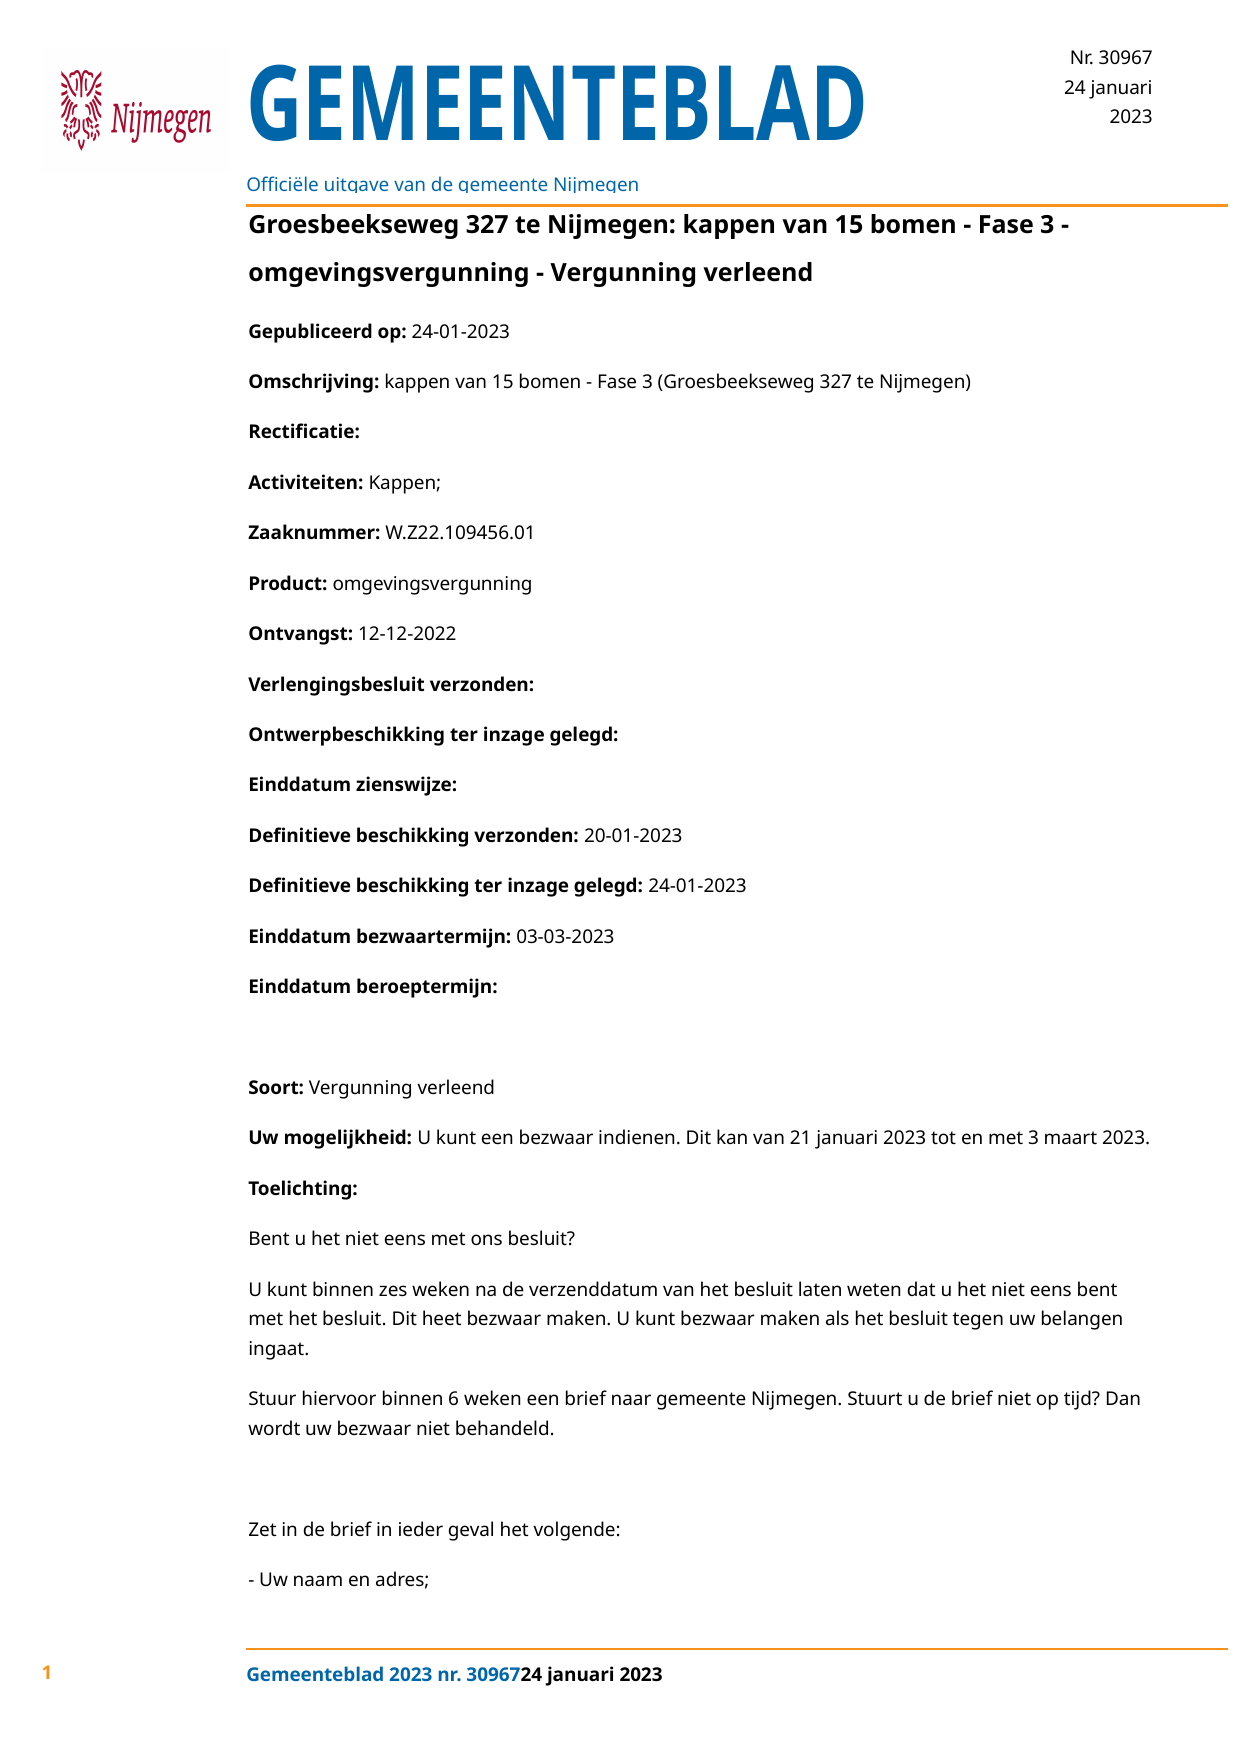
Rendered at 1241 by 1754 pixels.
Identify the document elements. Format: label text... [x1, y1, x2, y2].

text - Uw naam en adres; [248, 1566, 1152, 1592]
text Einddatum bezwaartermijn: 03-03-2023 [248, 923, 1152, 949]
text Rectificatie: [248, 419, 1152, 444]
text Verlengingsbesluit verzonden: [248, 671, 1152, 697]
text Ontwerpbeschikking ter inzage gelegd: [248, 721, 1152, 747]
text Bent u het niet eens met ons besluit? [248, 1225, 1152, 1251]
text U kunt binnen zes weken na de verzenddatum van het besluit laten weten dat u het niet eens bent met het besluit. Dit heet bezwaar maken. U kunt bezwaar maken als het besluit tegen uw belangen ingaat. [248, 1276, 1152, 1361]
text Uw mogelijkheid: U kunt een bezwaar indienen. Dit kan van 21 januari 2023 tot en met 3 maart 2023. [248, 1124, 1152, 1150]
text Groesbeekseweg 327 te Nijmegen: kappen van 15 bomen - Fase 3 - omgevingsvergunning - Vergunning verleend [248, 207, 1152, 288]
text Stuur hiervoor binnen 6 weken een brief naar gemeente Nijmegen. Stuurt u de brief niet op tijd? Dan wordt uw bezwaar niet behandeld. [248, 1385, 1152, 1441]
text Ontvangst: 12-12-2022 [248, 620, 1152, 646]
text Definitieve beschikking verzonden: 20-01-2023 [248, 822, 1152, 848]
text Product: omgevingsvergunning [248, 570, 1152, 596]
text Toelichting: [248, 1175, 1152, 1201]
text Gepubliceerd op: 24-01-2023 [248, 318, 1152, 344]
picture [41, 47, 231, 172]
text Soort: Vergunning verleend [248, 1074, 1152, 1100]
text Zaaknummer: W.Z22.109456.01 [248, 519, 1152, 545]
text Einddatum beroeptermijn: [248, 973, 1152, 999]
text Zet in de brief in ieder geval het volgende: [248, 1516, 1152, 1542]
text Activiteiten: Kappen; [248, 469, 1152, 495]
text Omschrijving: kappen van 15 bomen - Fase 3 (Groesbeekseweg 327 te Nijmegen) [248, 368, 1152, 394]
text Definitieve beschikking ter inzage gelegd: 24-01-2023 [248, 872, 1152, 898]
text Einddatum zienswijze: [248, 772, 1152, 797]
